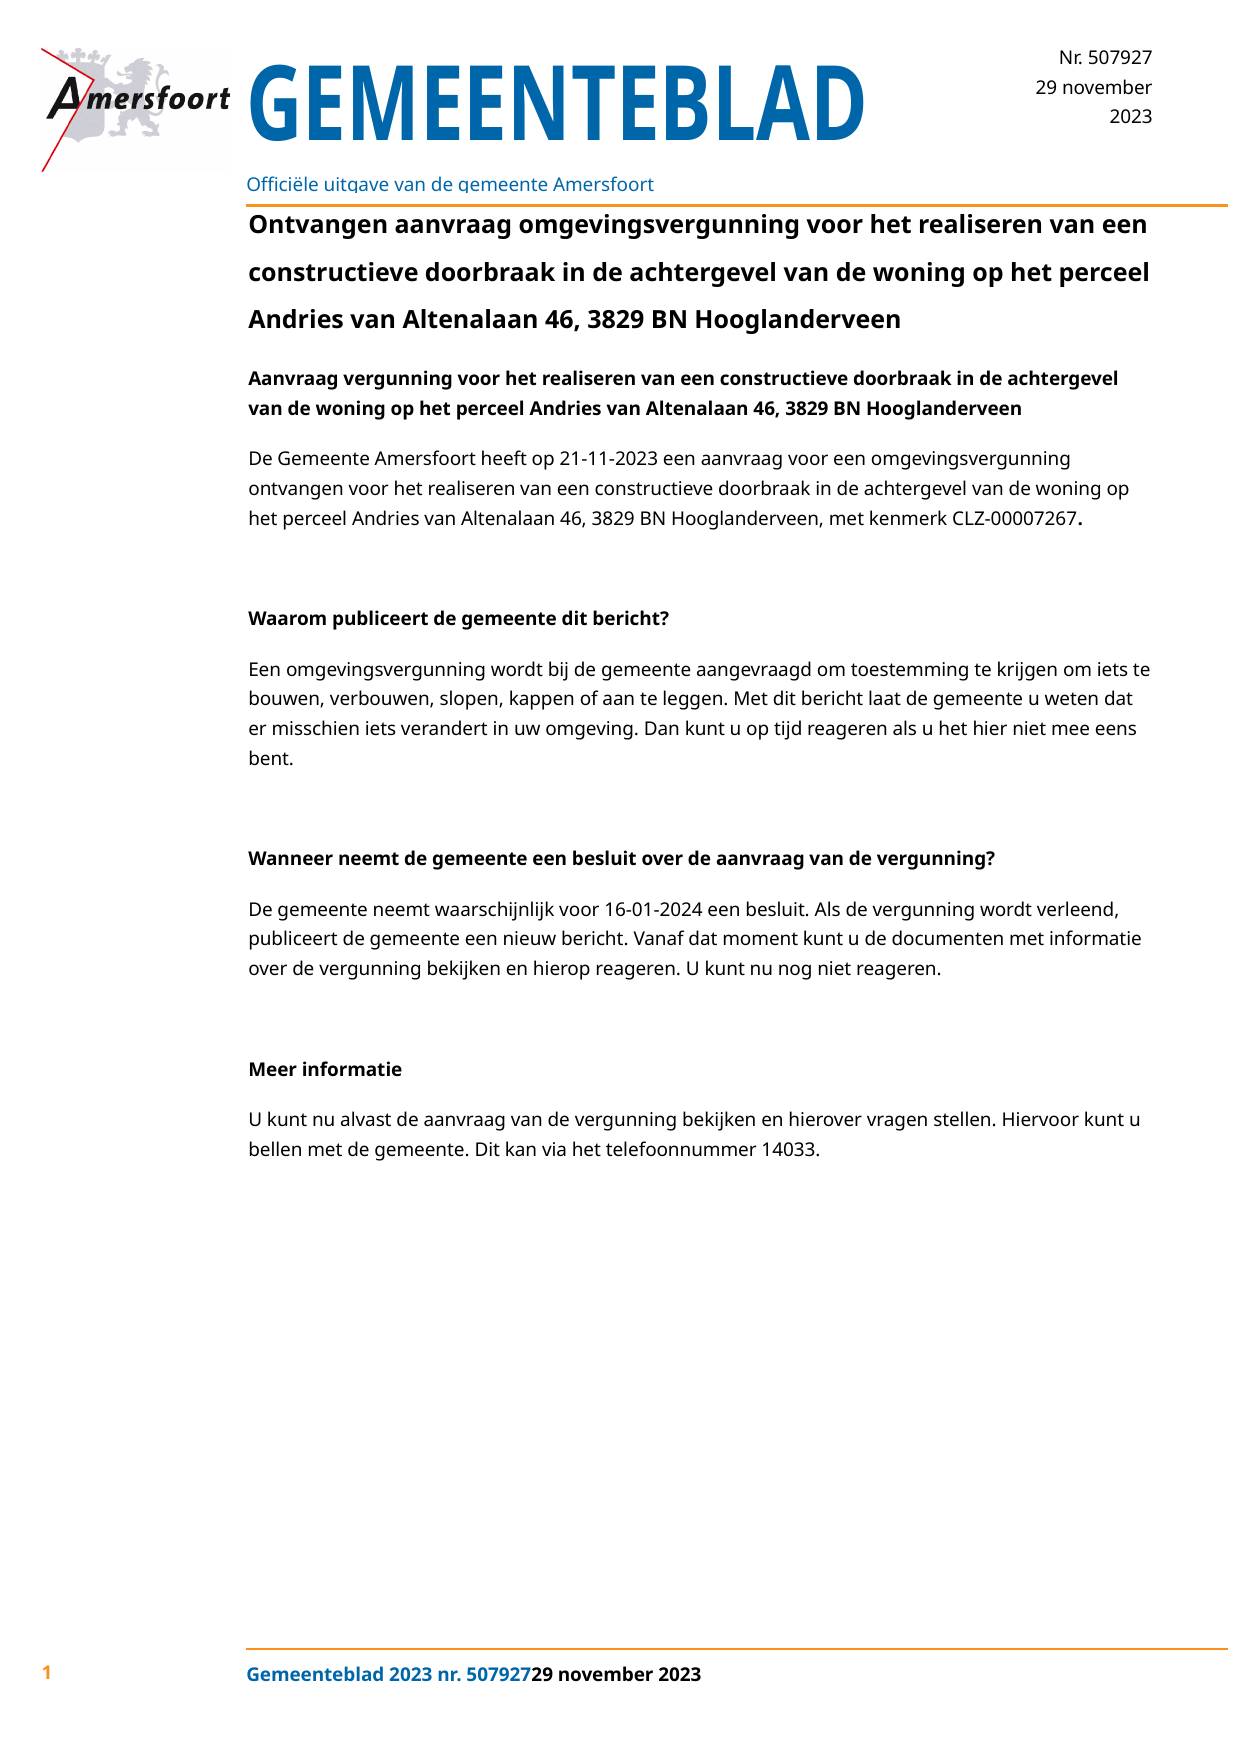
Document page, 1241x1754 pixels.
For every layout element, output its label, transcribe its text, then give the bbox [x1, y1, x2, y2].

text Een omgevingsvergunning wordt bij de gemeente aangevraagd om toestemming te krijgen om iets te bouwen, verbouwen, slopen, kappen of aan te leggen. Met dit bericht laat de gemeente u weten dat er misschien iets verandert in uw omgeving. Dan kunt u op tijd reageren als u het hier niet mee eens bent. [248, 656, 1152, 770]
text De Gemeente Amersfoort heeft op 21-11-2023 een aanvraag voor een omgevingsvergunning ontvangen voor het realiseren van een constructieve doorbraak in de achtergevel van de woning op het perceel Andries van Altenalaan 46, 3829 BN Hooglanderveen, met kenmerk CLZ-00007267. [248, 446, 1152, 530]
text Aanvraag vergunning voor het realiseren van een constructieve doorbraak in de achtergevel van de woning op het perceel Andries van Altenalaan 46, 3829 BN Hooglanderveen [248, 366, 1152, 421]
text Waarom publiceert de gemeente dit bericht? [248, 606, 1152, 631]
picture [41, 47, 231, 172]
text U kunt nu alvast de aanvraag van de vergunning bekijken en hierover vragen stellen. Hiervoor kunt u bellen met de gemeente. Dit kan via het telefoonnummer 14033. [248, 1106, 1152, 1162]
text Ontvangen aanvraag omgevingsvergunning voor het realiseren van een constructieve doorbraak in de achtergevel van de woning op het perceel Andries van Altenalaan 46, 3829 BN Hooglanderveen [248, 207, 1152, 336]
text Meer informatie [248, 1056, 1152, 1082]
text Wanneer neemt de gemeente een besluit over de aanvraag van de vergunning? [248, 846, 1152, 871]
text De gemeente neemt waarschijnlijk voor 16-01-2024 een besluit. Als de vergunning wordt verleend, publiceert de gemeente een nieuw bericht. Vanaf dat moment kunt u de documenten met informatie over de vergunning bekijken en hierop reageren. U kunt nu nog niet reageren. [248, 896, 1152, 981]
